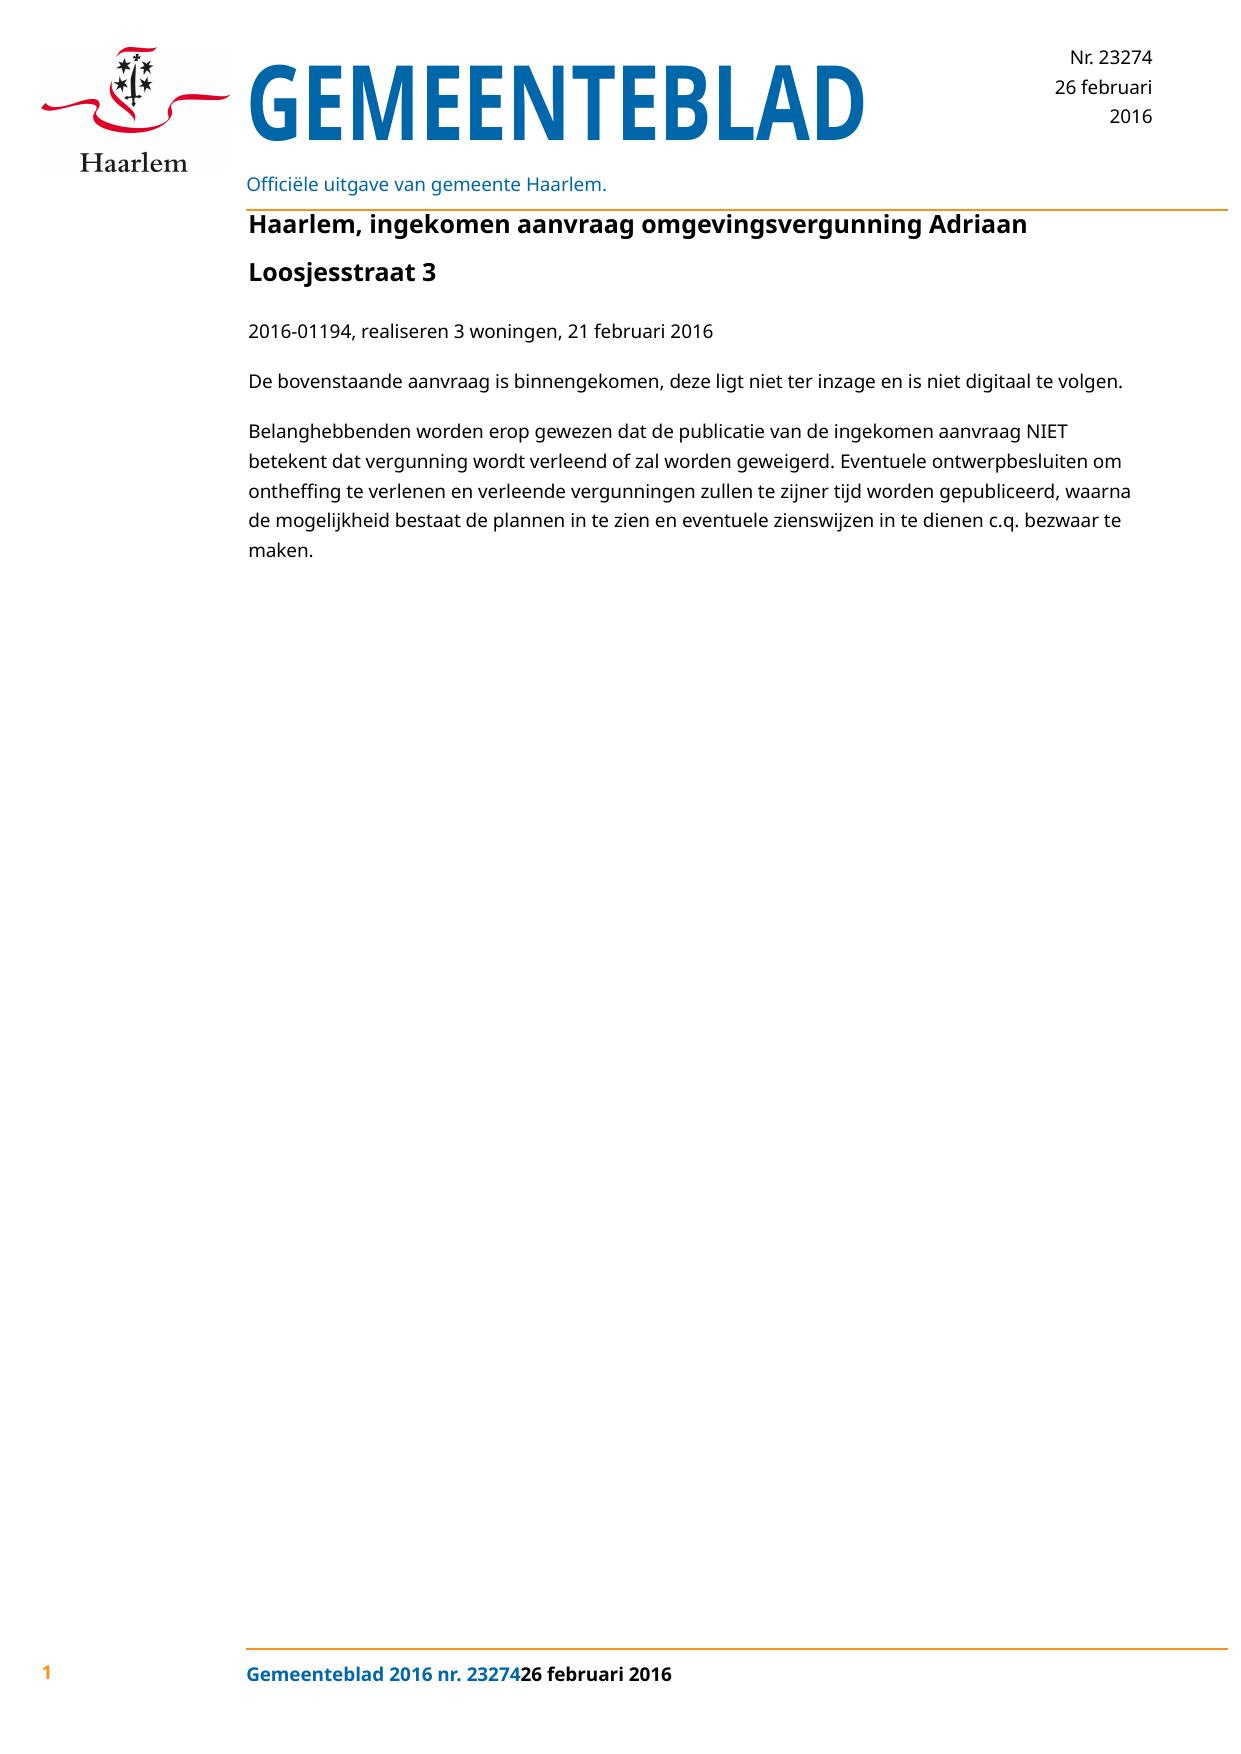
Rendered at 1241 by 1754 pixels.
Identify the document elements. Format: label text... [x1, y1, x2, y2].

picture [41, 47, 231, 172]
text De bovenstaande aanvraag is binnengekomen, deze ligt niet ter inzage en is niet digitaal te volgen. [248, 368, 1152, 394]
text Haarlem, ingekomen aanvraag omgevingsvergunning Adriaan Loosjesstraat 3 [248, 211, 1152, 288]
text Belanghebbenden worden erop gewezen dat de publicatie van de ingekomen aanvraag NIET betekent dat vergunning wordt verleend of zal worden geweigerd. Eventuele ontwerpbesluiten om ontheffing te verlenen en verleende vergunningen zullen te zijner tijd worden gepubliceerd, waarna de mogelijkheid bestaat de plannen in te zien en eventuele zienswijzen in te dienen c.q. bezwaar te maken. [248, 419, 1152, 563]
text 2016-01194, realiseren 3 woningen, 21 februari 2016 [248, 318, 1152, 344]
